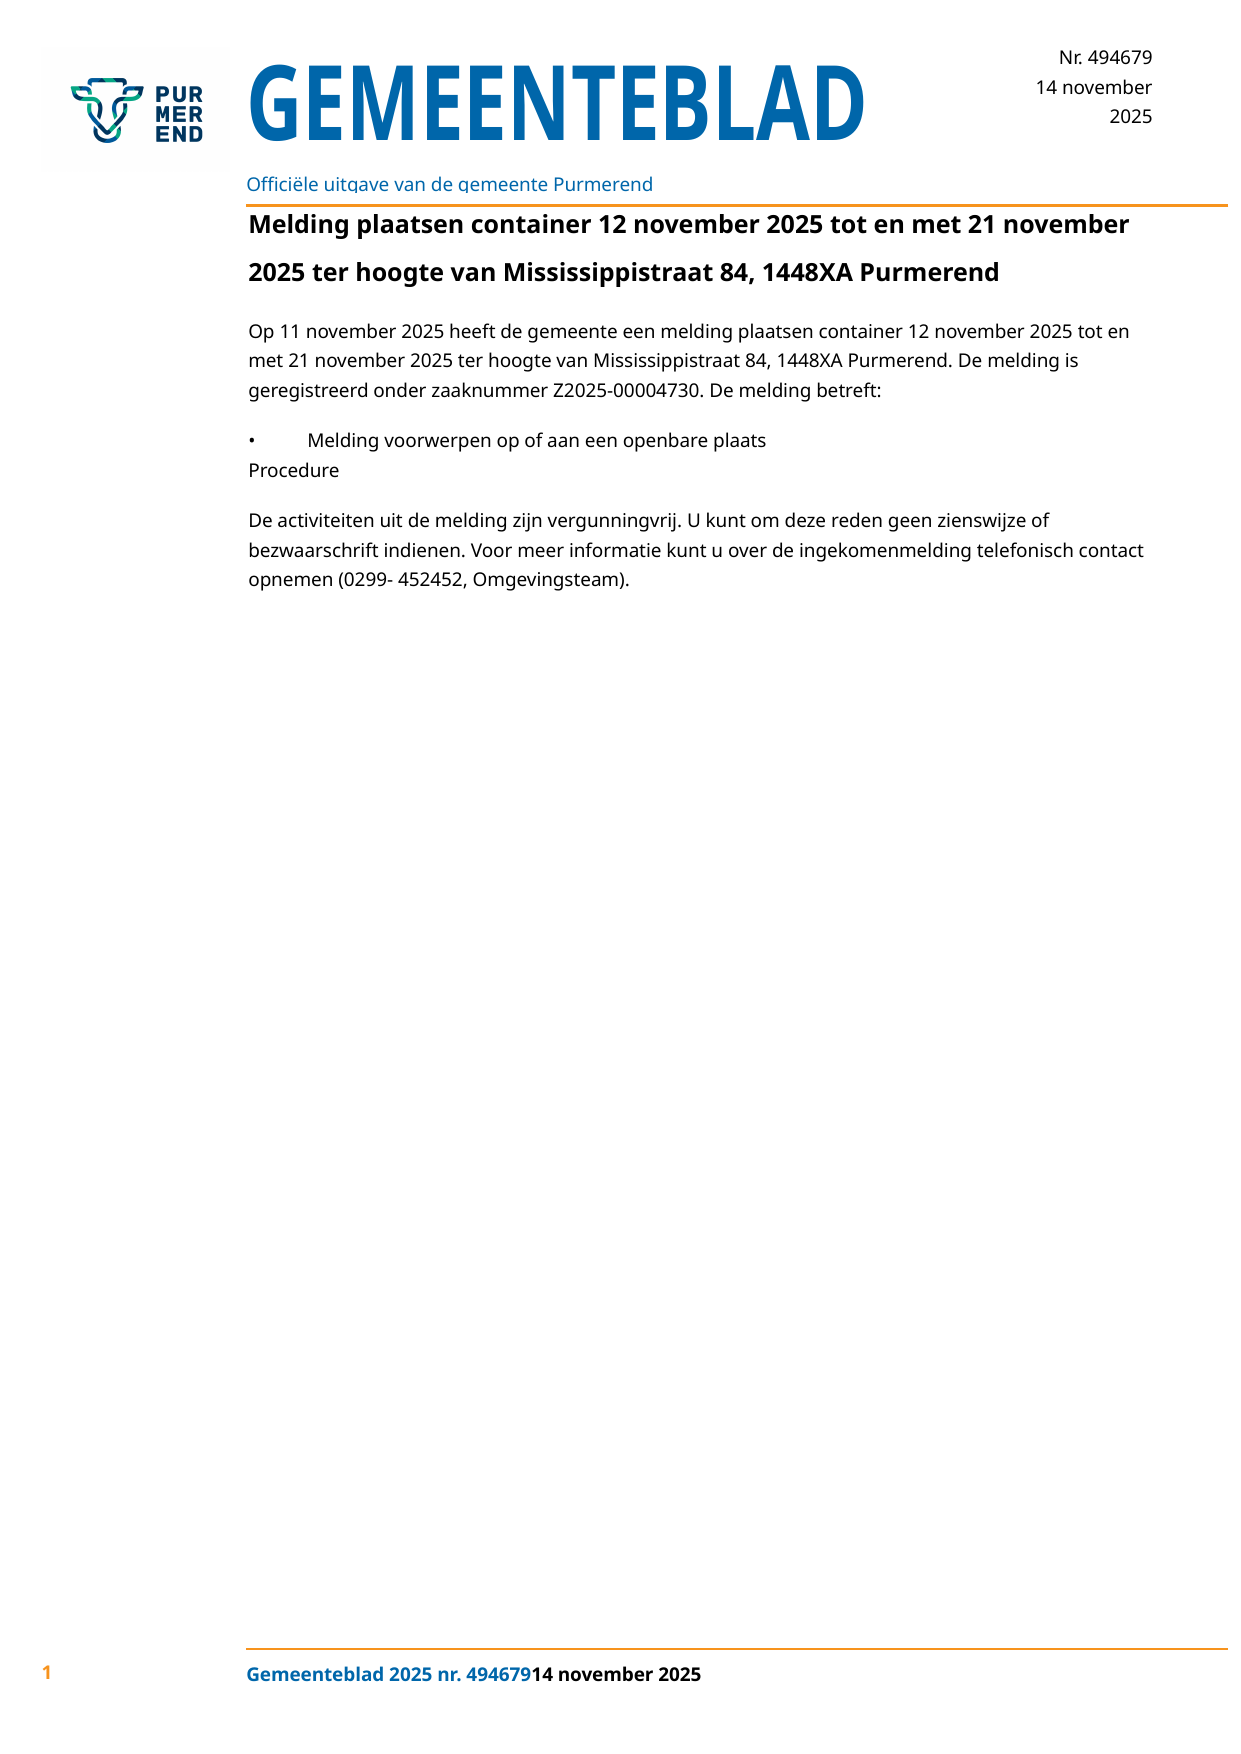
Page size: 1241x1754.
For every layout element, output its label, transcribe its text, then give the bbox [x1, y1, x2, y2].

picture [41, 47, 231, 172]
list Melding voorwerpen op of aan een openbare plaats [248, 427, 1152, 453]
text Procedure [248, 457, 1152, 483]
text Melding plaatsen container 12 november 2025 tot en met 21 november 2025 ter hoogte van Mississippistraat 84, 1448XA Purmerend [248, 207, 1152, 288]
text Op 11 november 2025 heeft de gemeente een melding plaatsen container 12 november 2025 tot en met 21 november 2025 ter hoogte van Mississippistraat 84, 1448XA Purmerend. De melding is geregistreerd onder zaaknummer Z2025-00004730. De melding betreft: [248, 318, 1152, 403]
text De activiteiten uit de melding zijn vergunningvrij. U kunt om deze reden geen zienswijze of bezwaarschrift indienen. Voor meer informatie kunt u over de ingekomenmelding telefonisch contact opnemen (0299- 452452, Omgevingsteam). [248, 507, 1152, 592]
